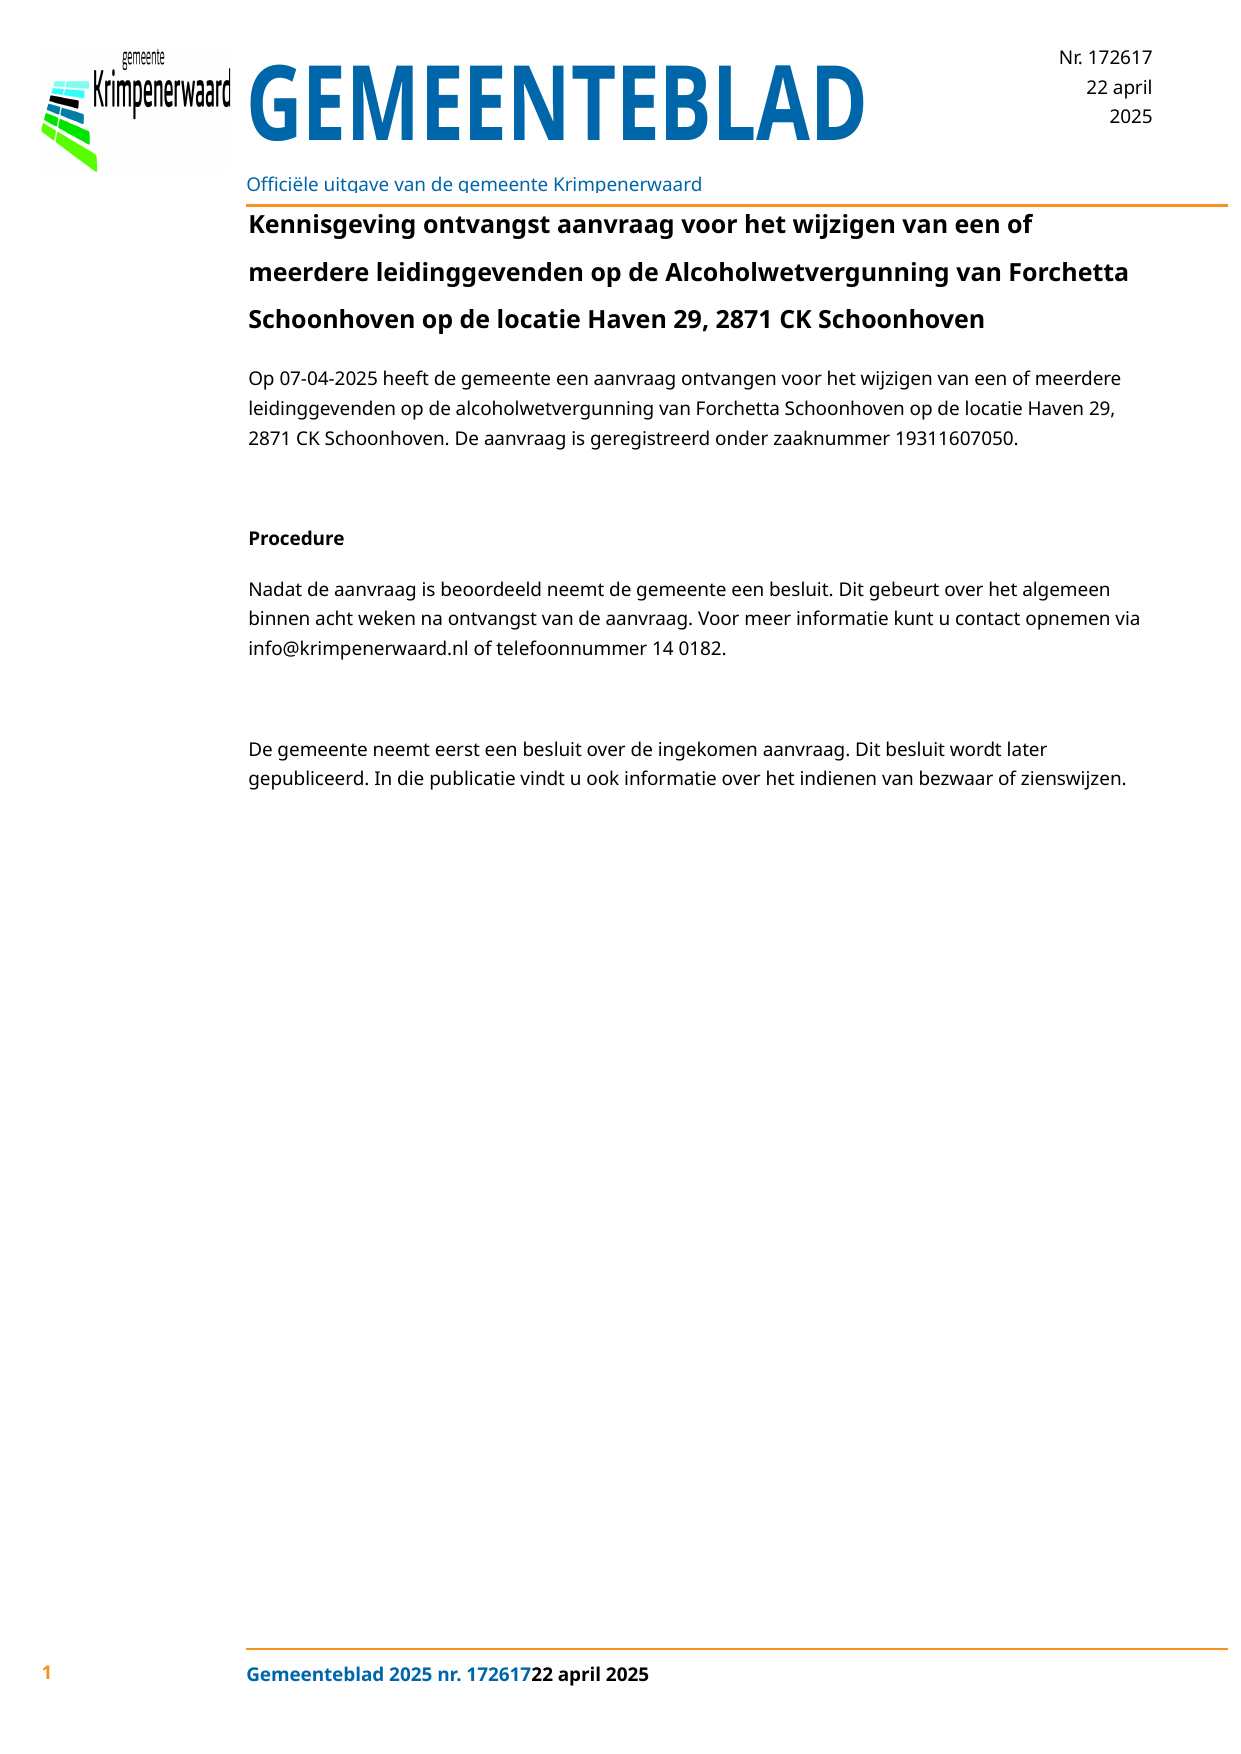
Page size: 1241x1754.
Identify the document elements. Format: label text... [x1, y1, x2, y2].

text De gemeente neemt eerst een besluit over de ingekomen aanvraag. Dit besluit wordt later gepubliceerd. In die publicatie vindt u ook informatie over het indienen van bezwaar of zienswijzen. [248, 736, 1152, 791]
text Procedure [248, 526, 1152, 551]
picture [41, 47, 231, 172]
text Nadat de aanvraag is beoordeeld neemt de gemeente een besluit. Dit gebeurt over het algemeen binnen acht weken na ontvangst van de aanvraag. Voor meer informatie kunt u contact opnemen via info@krimpenerwaard.nl of telefoonnummer 14 0182. [248, 576, 1152, 661]
text Op 07-04-2025 heeft de gemeente een aanvraag ontvangen voor het wijzigen van een of meerdere leidinggevenden op de alcoholwetvergunning van Forchetta Schoonhoven op de locatie Haven 29, 2871 CK Schoonhoven. De aanvraag is geregistreerd onder zaaknummer 19311607050. [248, 366, 1152, 450]
text Kennisgeving ontvangst aanvraag voor het wijzigen van een of meerdere leidinggevenden op de Alcoholwetvergunning van Forchetta Schoonhoven op de locatie Haven 29, 2871 CK Schoonhoven [248, 207, 1152, 336]
